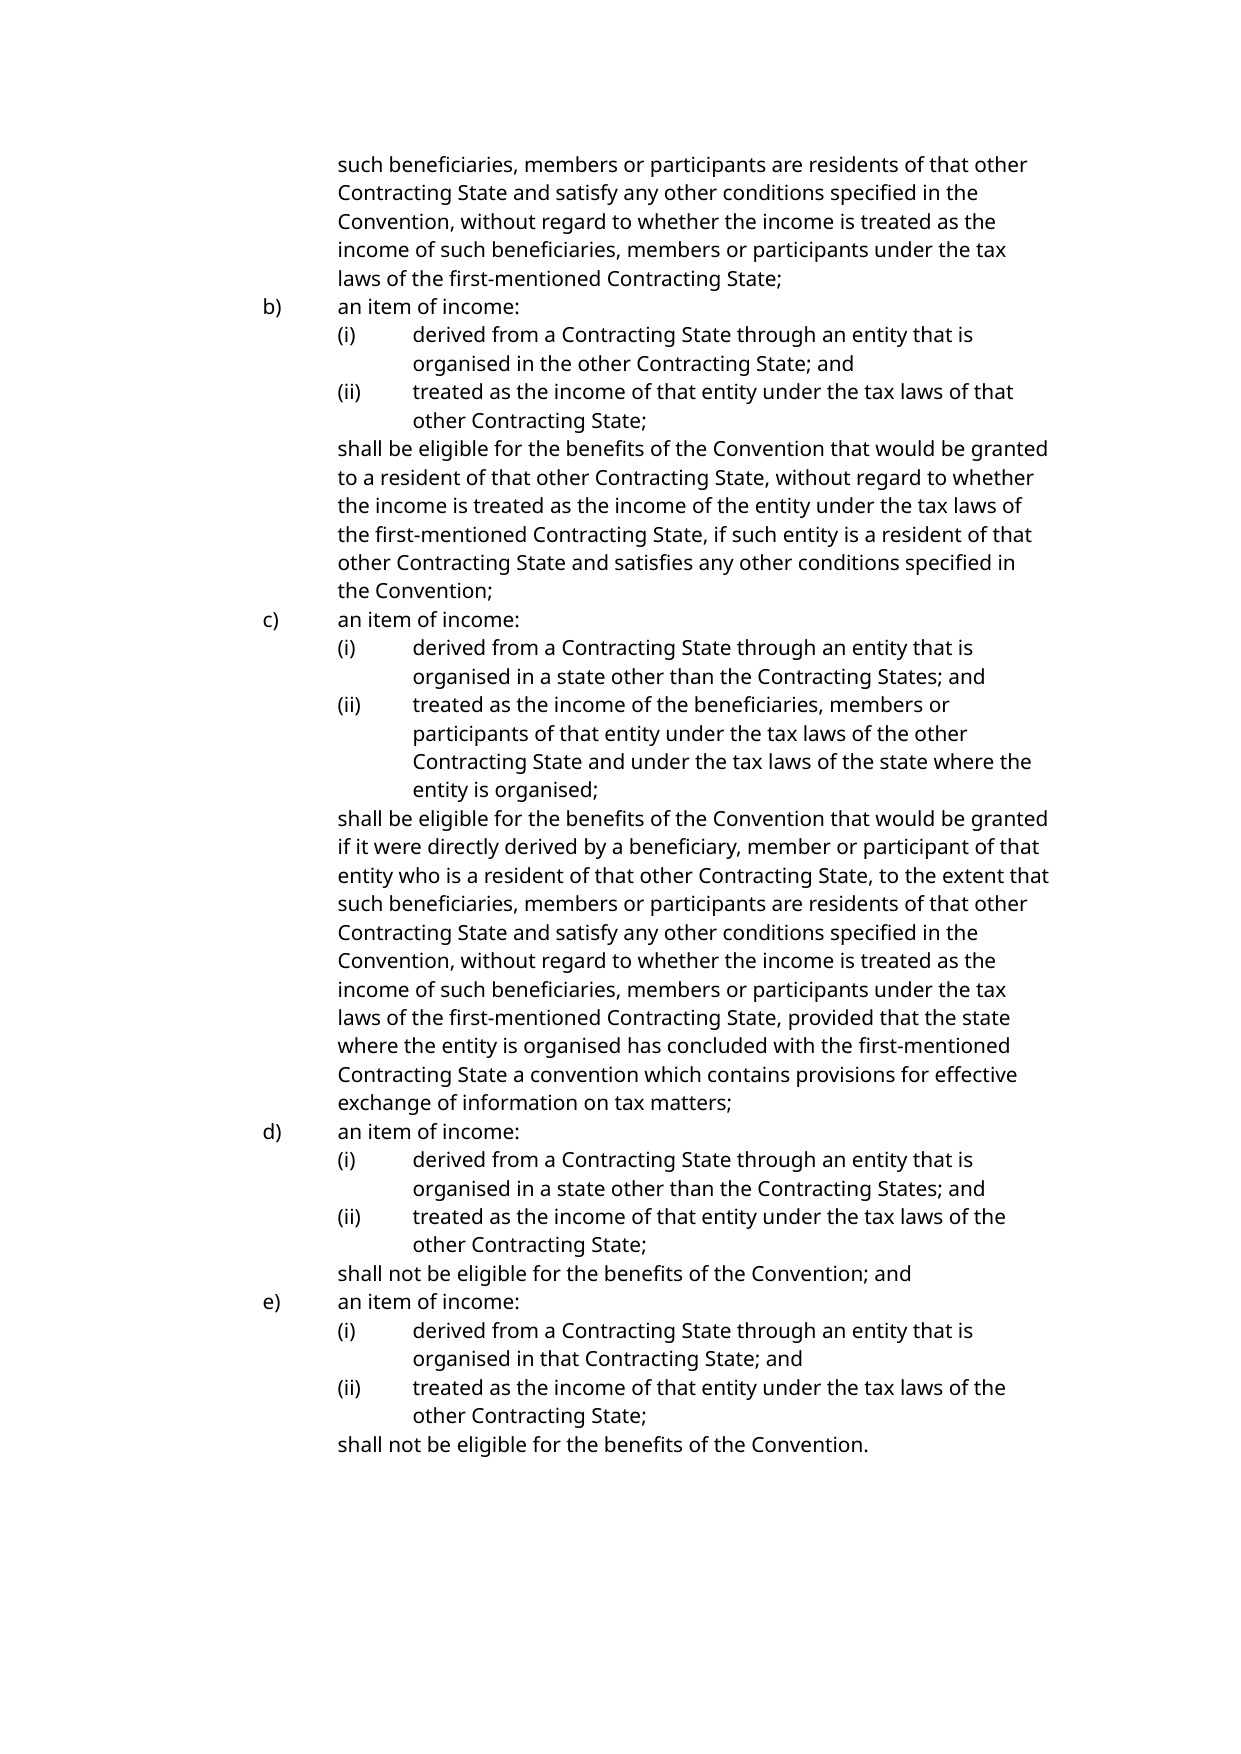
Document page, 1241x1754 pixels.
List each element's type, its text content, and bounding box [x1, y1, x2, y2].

list an item of income: [262, 1287, 1053, 1316]
list treated as the income of that entity under the tax laws of that other Contracting State; [337, 377, 1053, 434]
list treated as the income of the beneficiaries, members or participants of that entity under the tax laws of the other Contracting State and under the tax laws of the state where the entity is organised; [337, 690, 1053, 804]
list derived from a Contracting State through an entity that is organised in that Contracting State; and [337, 1316, 1053, 1373]
list derived from a Contracting State through an entity that is organised in the other Contracting State; and [337, 321, 1053, 377]
list derived from a Contracting State through an entity that is organised in a state other than the Contracting States; and [337, 1145, 1053, 1202]
list an item of income: [262, 1117, 1053, 1145]
list shall not be eligible for the benefits of the Convention. [262, 1430, 1053, 1458]
list derived from a Contracting State through an entity that is organised in a state other than the Contracting States; and [337, 633, 1053, 690]
list treated as the income of that entity under the tax laws of the other Contracting State; [337, 1202, 1053, 1259]
list such beneficiaries, members or participants are residents of that other Contracting State and satisfy any other conditions specified in the Convention, without regard to whether the income is treated as the income of such beneficiaries, members or participants under the tax laws of the first-mentioned Contracting State; [262, 150, 1053, 292]
list shall not be eligible for the benefits of the Convention; and [262, 1259, 1053, 1287]
list an item of income: [262, 605, 1053, 633]
list treated as the income of that entity under the tax laws of the other Contracting State; [337, 1373, 1053, 1430]
list an item of income: [262, 292, 1053, 321]
list shall be eligible for the benefits of the Convention that would be granted to a resident of that other Contracting State, without regard to whether the income is treated as the income of the entity under the tax laws of the first-mentioned Contracting State, if such entity is a resident of that other Contracting State and satisfies any other conditions specified in the Convention; [262, 434, 1053, 605]
list shall be eligible for the benefits of the Convention that would be granted if it were directly derived by a beneficiary, member or participant of that entity who is a resident of that other Contracting State, to the extent that such beneficiaries, members or participants are residents of that other Contracting State and satisfy any other conditions specified in the Convention, without regard to whether the income is treated as the income of such beneficiaries, members or participants under the tax laws of the first-mentioned Contracting State, provided that the state where the entity is organised has concluded with the first-mentioned Contracting State a convention which contains provisions for effective exchange of information on tax matters; [262, 804, 1053, 1117]
